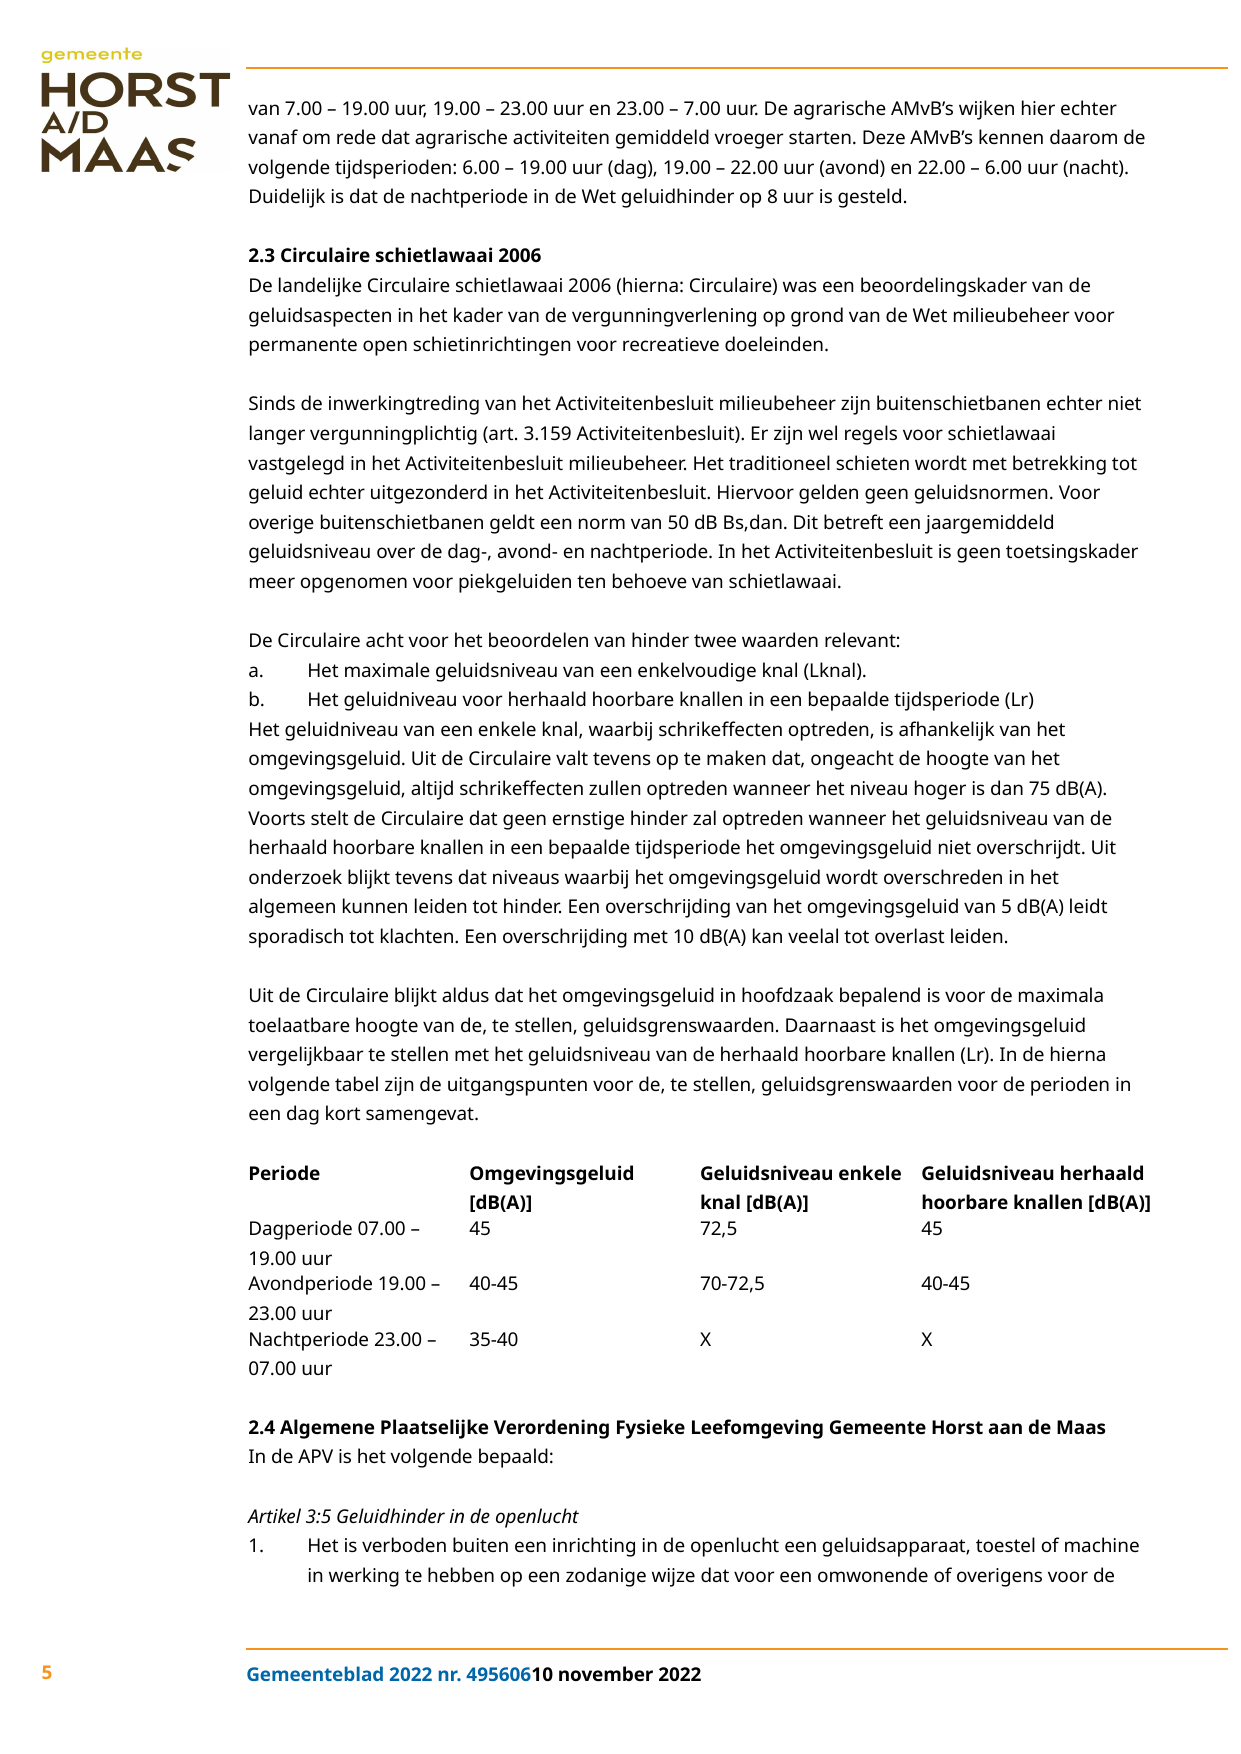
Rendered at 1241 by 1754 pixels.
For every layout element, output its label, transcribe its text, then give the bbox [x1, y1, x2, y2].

list Het geluidniveau voor herhaald hoorbare knallen in een bepaalde tijdsperiode (Lr) [248, 686, 1152, 712]
text De landelijke Circulaire schietlawaai 2006 (hierna: Circulaire) was een beoordelingskader van de geluidsaspecten in het kader van de vergunningverlening op grond van de Wet milieubeheer voor permanente open schietinrichtingen voor recreatieve doeleinden. [248, 272, 1152, 357]
table_header Geluidsniveau enkele knal [dB(A)] [700, 1160, 921, 1215]
table_cell Dagperiode 07.00 – 19.00 uur [248, 1215, 469, 1271]
table_cell 40-45 [921, 1271, 1152, 1326]
table_cell 35-40 [469, 1326, 700, 1381]
text van 7.00 – 19.00 uur, 19.00 – 23.00 uur en 23.00 – 7.00 uur. De agrarische AMvB’s wijken hier echter vanaf om rede dat agrarische activiteiten gemiddeld vroeger starten. Deze AMvB’s kennen daarom de volgende tijdsperioden: 6.00 – 19.00 uur (dag), 19.00 – 22.00 uur (avond) en 22.00 – 6.00 uur (nacht). Duidelijk is dat de nachtperiode in de Wet geluidhinder op 8 uur is gesteld. [248, 95, 1152, 209]
table_cell X [921, 1326, 1152, 1381]
table_cell 45 [469, 1215, 700, 1271]
table_cell 40-45 [469, 1271, 700, 1326]
text Het geluidniveau van een enkele knal, waarbij schrikeffecten optreden, is afhankelijk van het omgevingsgeluid. Uit de Circulaire valt tevens op te maken dat, ongeacht de hoogte van het omgevingsgeluid, altijd schrikeffecten zullen optreden wanneer het niveau hoger is dan 75 dB(A). Voorts stelt de Circulaire dat geen ernstige hinder zal optreden wanneer het geluidsniveau van de herhaald hoorbare knallen in een bepaalde tijdsperiode het omgevingsgeluid niet overschrijdt. Uit onderzoek blijkt tevens dat niveaus waarbij het omgevingsgeluid wordt overschreden in het algemeen kunnen leiden tot hinder. Een overschrijding van het omgevingsgeluid van 5 dB(A) leidt sporadisch tot klachten. Een overschrijding met 10 dB(A) kan veelal tot overlast leiden. [248, 716, 1152, 949]
table_header Geluidsniveau herhaald hoorbare knallen [dB(A)] [921, 1160, 1152, 1215]
table_cell X [700, 1326, 921, 1381]
table_header Omgevingsgeluid [dB(A)] [469, 1160, 700, 1215]
text De Circulaire acht voor het beoordelen van hinder twee waarden relevant: [248, 627, 1152, 653]
table_cell 45 [921, 1215, 1152, 1271]
text 2.3 Circulaire schietlawaai 2006 [248, 243, 1152, 268]
table_cell 70-72,5 [700, 1271, 921, 1326]
text Uit de Circulaire blijkt aldus dat het omgevingsgeluid in hoofdzaak bepalend is voor de maximala toelaatbare hoogte van de, te stellen, geluidsgrenswaarden. Daarnaast is het omgevingsgeluid vergelijkbaar te stellen met het geluidsniveau van de herhaald hoorbare knallen (Lr). In de hierna volgende tabel zijn de uitgangspunten voor de, te stellen, geluidsgrenswaarden voor de perioden in een dag kort samengevat. [248, 982, 1152, 1126]
table_cell Avondperiode 19.00 – 23.00 uur [248, 1271, 469, 1326]
text In de APV is het volgende bepaald: [248, 1443, 1152, 1469]
table_cell Nachtperiode 23.00 – 07.00 uur [248, 1326, 469, 1381]
text Sinds de inwerkingtreding van het Activiteitenbesluit milieubeheer zijn buitenschietbanen echter niet langer vergunningplichtig (art. 3.159 Activiteitenbesluit). Er zijn wel regels voor schietlawaai vastgelegd in het Activiteitenbesluit milieubeheer. Het traditioneel schieten wordt met betrekking tot geluid echter uitgezonderd in het Activiteitenbesluit. Hiervoor gelden geen geluidsnormen. Voor overige buitenschietbanen geldt een norm van 50 dB Bs,dan. Dit betreft een jaargemiddeld geluidsniveau over de dag-, avond- en nachtperiode. In het Activiteitenbesluit is geen toetsingskader meer opgenomen voor piekgeluiden ten behoeve van schietlawaai. [248, 391, 1152, 594]
table_header Artikel 3:5 Geluidhinder in de openlucht Het is verboden buiten een inrichting in de openlucht een geluidsapparaat, toestel of machine in werking te hebben op een zodanige wijze dat voor een omwonende of overigens voor de [248, 1503, 1152, 1588]
list Het maximale geluidsniveau van een enkelvoudige knal (Lknal). [248, 657, 1152, 683]
picture [41, 47, 231, 172]
text 2.4 Algemene Plaatselijke Verordening Fysieke Leefomgeving Gemeente Horst aan de Maas [248, 1414, 1152, 1440]
table_header Periode [248, 1160, 469, 1215]
table_cell 72,5 [700, 1215, 921, 1271]
